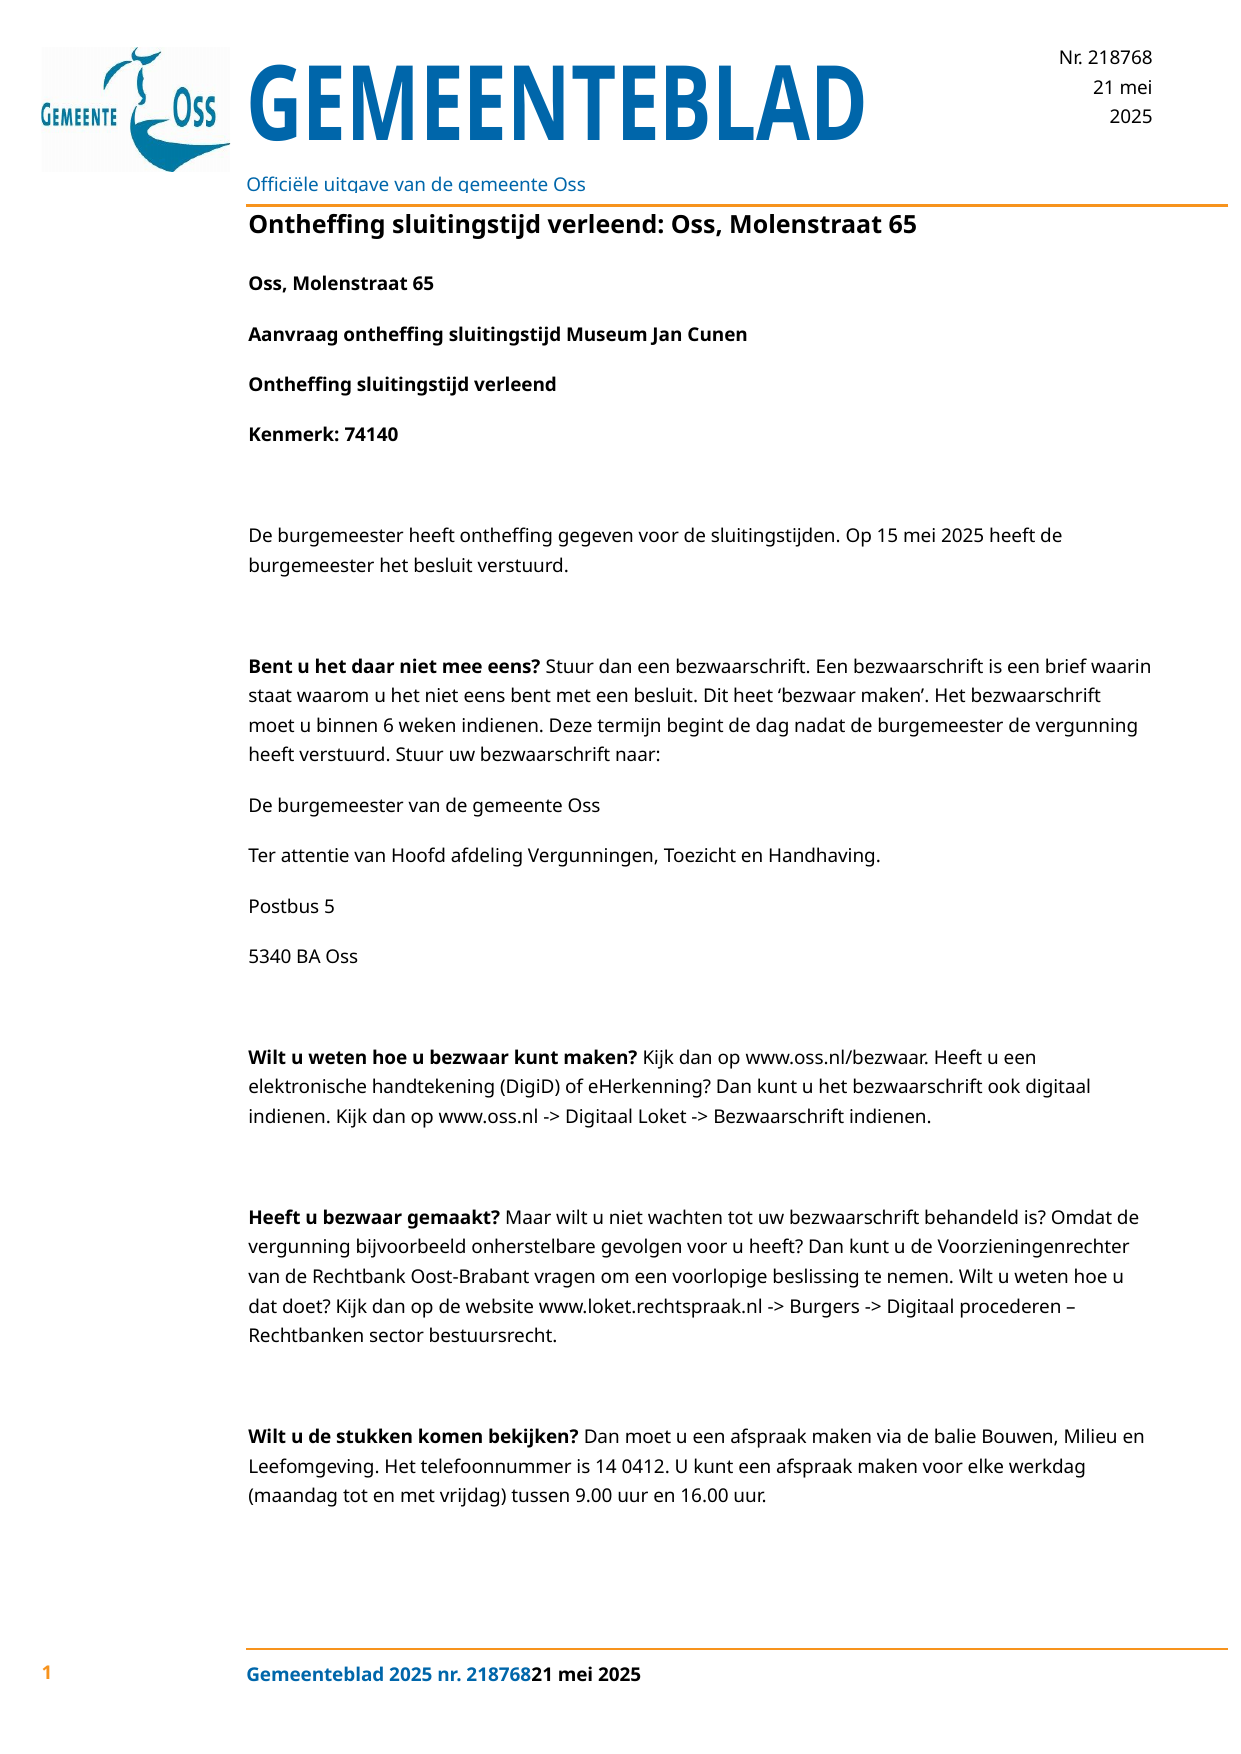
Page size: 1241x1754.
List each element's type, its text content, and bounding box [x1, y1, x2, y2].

text Postbus 5 [248, 893, 1152, 918]
text 5340 BA Oss [248, 943, 1152, 969]
text Kenmerk: 74140 [248, 422, 1152, 447]
text Ontheffing sluitingstijd verleend [248, 371, 1152, 397]
text Wilt u de stukken komen bekijken? Dan moet u een afspraak maken via de balie Bouwen, Milieu en Leefomgeving. Het telefoonnummer is 14 0412. U kunt een afspraak maken voor elke werkdag (maandag tot en met vrijdag) tussen 9.00 uur en 16.00 uur. [248, 1423, 1152, 1508]
text De burgemeester van de gemeente Oss [248, 792, 1152, 818]
text Aanvraag ontheffing sluitingstijd Museum Jan Cunen [248, 321, 1152, 346]
text Bent u het daar niet mee eens? Stuur dan een bezwaarschrift. Een bezwaarschrift is een brief waarin staat waarom u het niet eens bent met een besluit. Dit heet ‘bezwaar maken’. Het bezwaarschrift moet u binnen 6 weken indienen. Deze termijn begint de dag nadat de burgemeester de vergunning heeft verstuurd. Stuur uw bezwaarschrift naar: [248, 653, 1152, 767]
text Wilt u weten hoe u bezwaar kunt maken? Kijk dan op www.oss.nl/bezwaar. Heeft u een elektronische handtekening (DigiD) of eHerkenning? Dan kunt u het bezwaarschrift ook digitaal indienen. Kijk dan op www.oss.nl -> Digitaal Loket -> Bezwaarschrift indienen. [248, 1044, 1152, 1129]
text Ter attentie van Hoofd afdeling Vergunningen, Toezicht en Handhaving. [248, 842, 1152, 868]
text Oss, Molenstraat 65 [248, 270, 1152, 296]
text De burgemeester heeft ontheffing gegeven voor de sluitingstijden. Op 15 mei 2025 heeft de burgemeester het besluit verstuurd. [248, 522, 1152, 578]
text Heeft u bezwaar gemaakt? Maar wilt u niet wachten tot uw bezwaarschrift behandeld is? Omdat de vergunning bijvoorbeeld onherstelbare gevolgen voor u heeft? Dan kunt u de Voorzieningenrechter van de Rechtbank Oost-Brabant vragen om een voorlopige beslissing te nemen. Wilt u weten hoe u dat doet? Kijk dan op de website www.loket.rechtspraak.nl -> Burgers -> Digitaal procederen – Rechtbanken sector bestuursrecht. [248, 1204, 1152, 1348]
text Ontheffing sluitingstijd verleend: Oss, Molenstraat 65 [248, 207, 1152, 241]
picture [41, 47, 231, 172]
